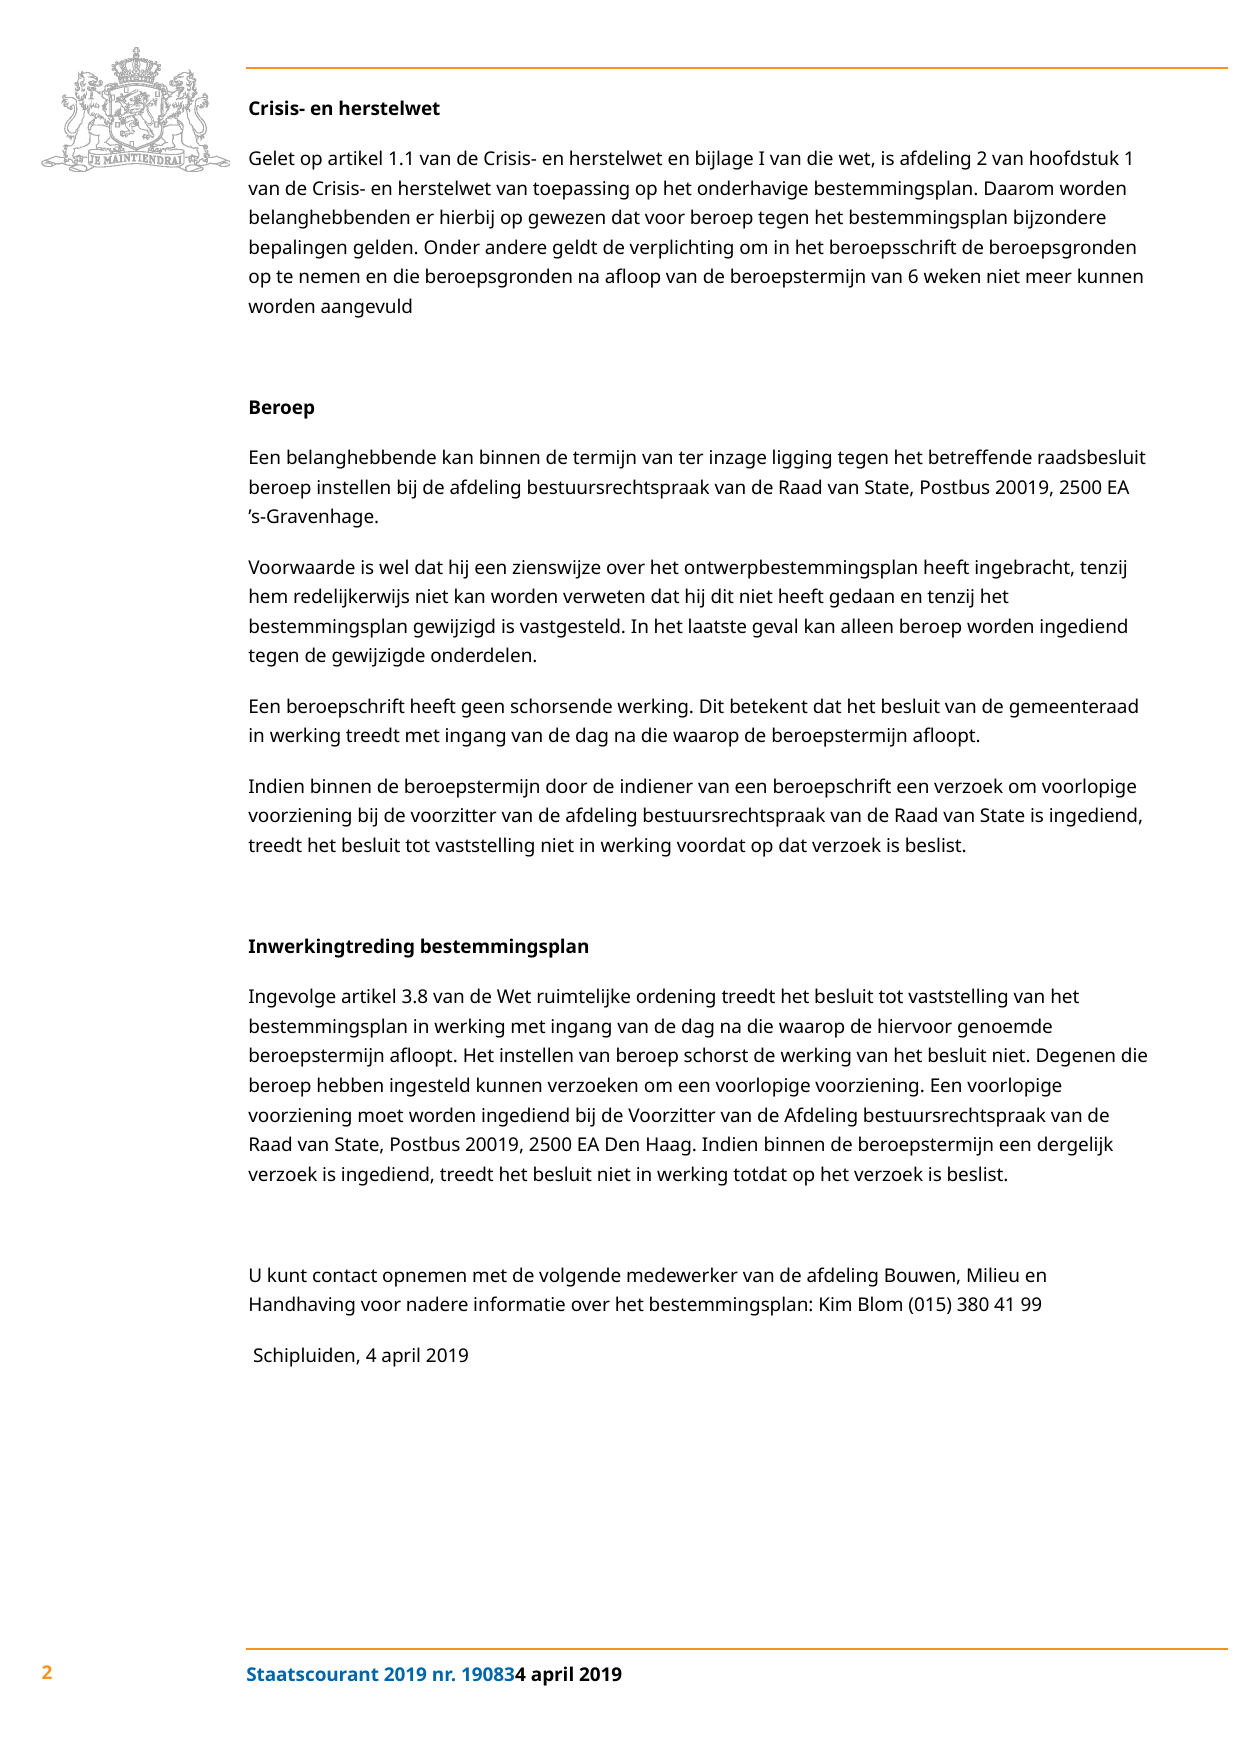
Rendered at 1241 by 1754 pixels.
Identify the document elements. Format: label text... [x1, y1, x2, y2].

text Ingevolge artikel 3.8 van de Wet ruimtelijke ordening treedt het besluit tot vaststelling van het bestemmingsplan in werking met ingang van de dag na die waarop de hiervoor genoemde beroepstermijn afloopt. Het instellen van beroep schorst de werking van het besluit niet. Degenen die beroep hebben ingesteld kunnen verzoeken om een voorlopige voorziening. Een voorlopige voorziening moet worden ingediend bij de Voorzitter van de Afdeling bestuursrechtspraak van de Raad van State, Postbus 20019, 2500 EA Den Haag. Indien binnen de beroepstermijn een dergelijk verzoek is ingediend, treedt het besluit niet in werking totdat op het verzoek is beslist. [248, 983, 1152, 1187]
text Een belanghebbende kan binnen de termijn van ter inzage ligging tegen het betreffende raadsbesluit beroep instellen bij de afdeling bestuursrechtspraak van de Raad van State, Postbus 20019, 2500 EA ’s-Gravenhage. [248, 444, 1152, 529]
text Schipluiden, 4 april 2019 [248, 1342, 1152, 1368]
text Inwerkingtreding bestemmingsplan [248, 933, 1152, 959]
text Een beroepschrift heeft geen schorsende werking. Dit betekent dat het besluit van de gemeenteraad in werking treedt met ingang van de dag na die waarop de beroepstermijn afloopt. [248, 693, 1152, 748]
text Crisis- en herstelwet [248, 95, 1152, 121]
text Voorwaarde is wel dat hij een zienswijze over het ontwerpbestemmingsplan heeft ingebracht, tenzij hem redelijkerwijs niet kan worden verweten dat hij dit niet heeft gedaan en tenzij het bestemmingsplan gewijzigd is vastgesteld. In het laatste geval kan alleen beroep worden ingediend tegen de gewijzigde onderdelen. [248, 554, 1152, 668]
picture [41, 47, 231, 172]
text Gelet op artikel 1.1 van de Crisis- en herstelwet en bijlage I van die wet, is afdeling 2 van hoofdstuk 1 van de Crisis- en herstelwet van toepassing op het onderhavige bestemmingsplan. Daarom worden belanghebbenden er hierbij op gewezen dat voor beroep tegen het bestemmingsplan bijzondere bepalingen gelden. Onder andere geldt de verplichting om in het beroepsschrift de beroepsgronden op te nemen en die beroepsgronden na afloop van de beroepstermijn van 6 weken niet meer kunnen worden aangevuld [248, 145, 1152, 319]
text Beroep [248, 394, 1152, 420]
text Indien binnen de beroepstermijn door de indiener van een beroepschrift een verzoek om voorlopige voorziening bij de voorzitter van de afdeling bestuursrechtspraak van de Raad van State is ingediend, treedt het besluit tot vaststelling niet in werking voordat op dat verzoek is beslist. [248, 773, 1152, 858]
text U kunt contact opnemen met de volgende medewerker van de afdeling Bouwen, Milieu en Handhaving voor nadere informatie over het bestemmingsplan: Kim Blom (015) 380 41 99 [248, 1262, 1152, 1317]
